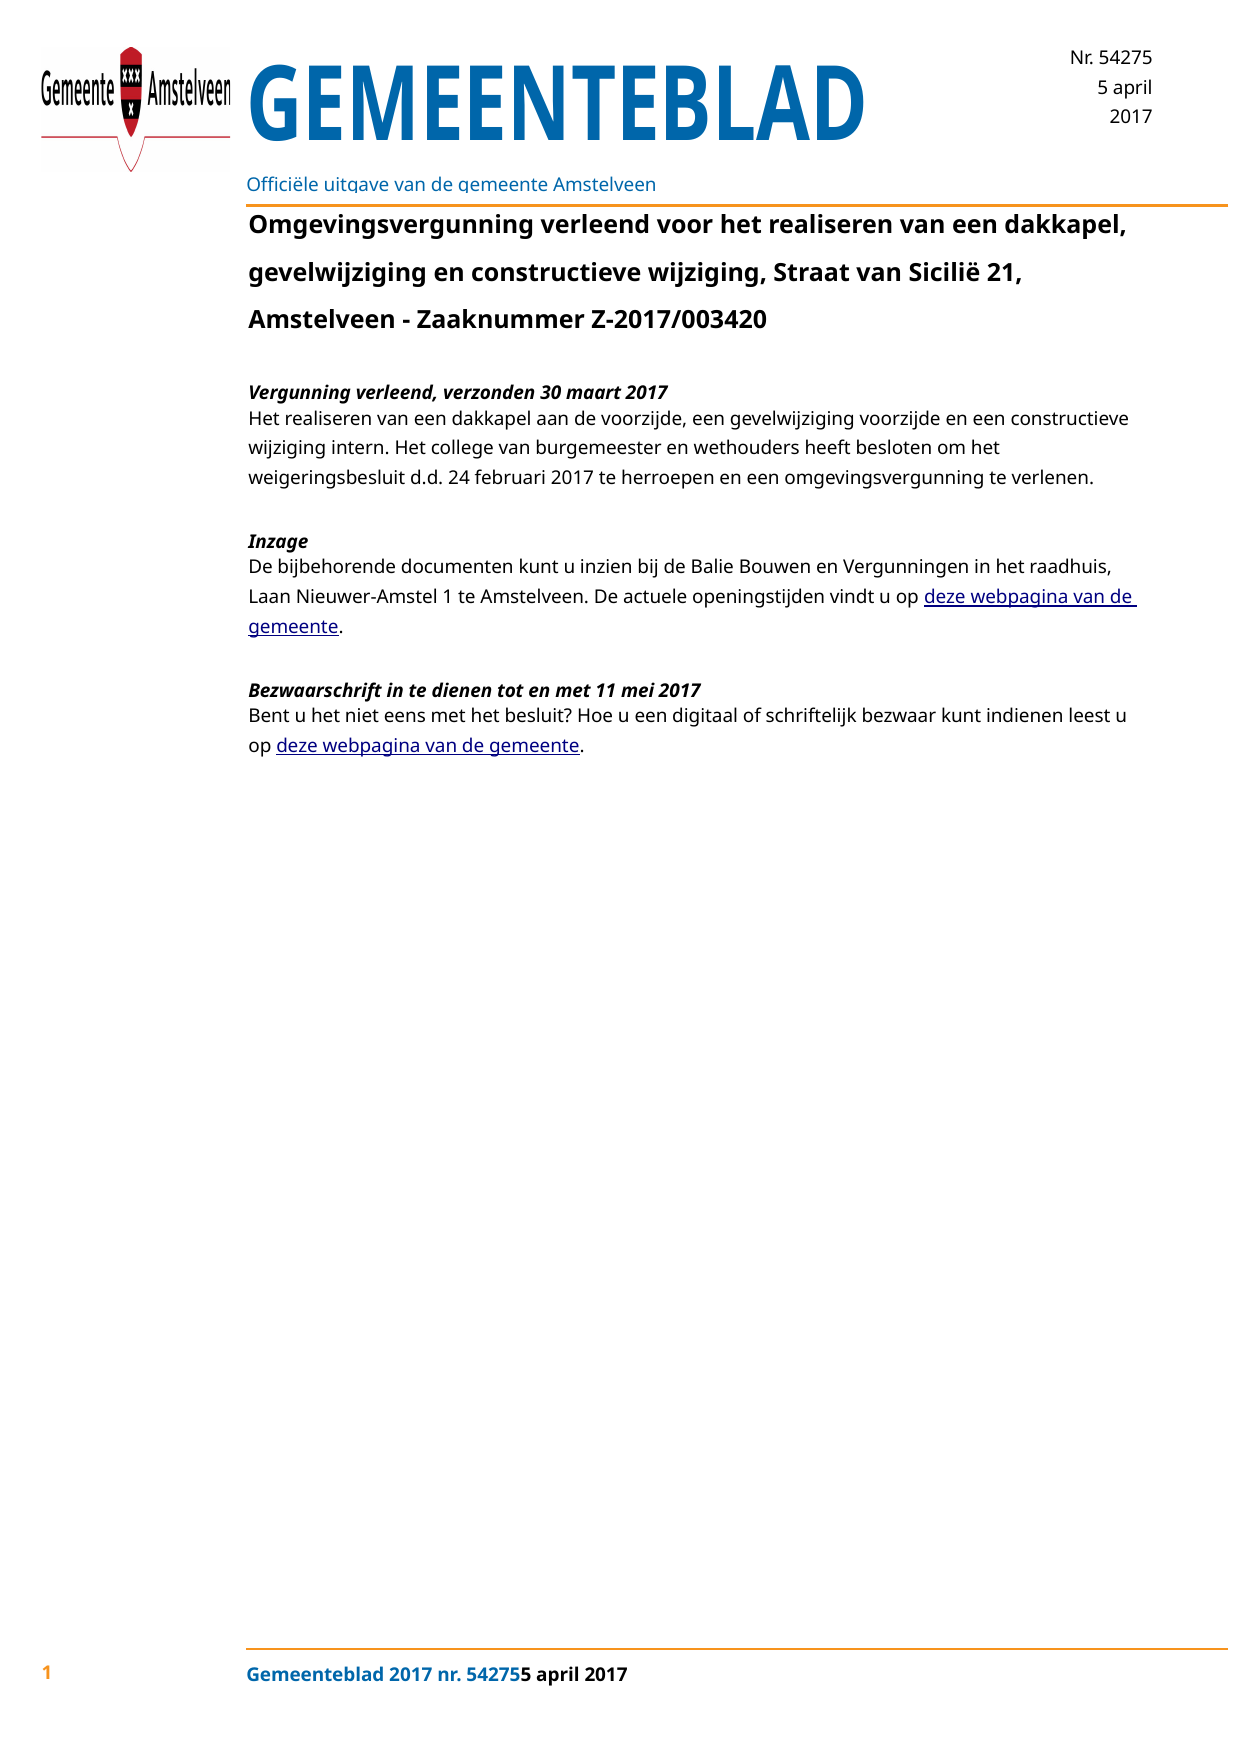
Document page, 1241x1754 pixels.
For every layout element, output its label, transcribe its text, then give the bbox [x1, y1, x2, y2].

text Het realiseren van een dakkapel aan de voorzijde, een gevelwijziging voorzijde en een constructieve wijziging intern. Het college van burgemeester en wethouders heeft besloten om het weigeringsbesluit d.d. 24 februari 2017 te herroepen en een omgevingsvergunning te verlenen. [248, 405, 1152, 490]
text Bezwaarschrift in te dienen tot en met 11 mei 2017 [248, 677, 1152, 702]
text Vergunning verleend, verzonden 30 maart 2017 [248, 379, 1152, 405]
text Inzage [248, 528, 1152, 554]
text Omgevingsvergunning verleend voor het realiseren van een dakkapel, gevelwijziging en constructieve wijziging, Straat van Sicilië 21, Amstelveen - Zaaknummer Z-2017/003420 [248, 207, 1152, 336]
text De bijbehorende documenten kunt u inzien bij de Balie Bouwen en Vergunningen in het raadhuis, Laan Nieuwer-Amstel 1 te Amstelveen. De actuele openingstijden vindt u op deze webpagina van de gemeente. [248, 554, 1152, 638]
picture [41, 47, 231, 172]
text Bent u het niet eens met het besluit? Hoe u een digitaal of schriftelijk bezwaar kunt indienen leest u op deze webpagina van de gemeente. [248, 702, 1152, 758]
